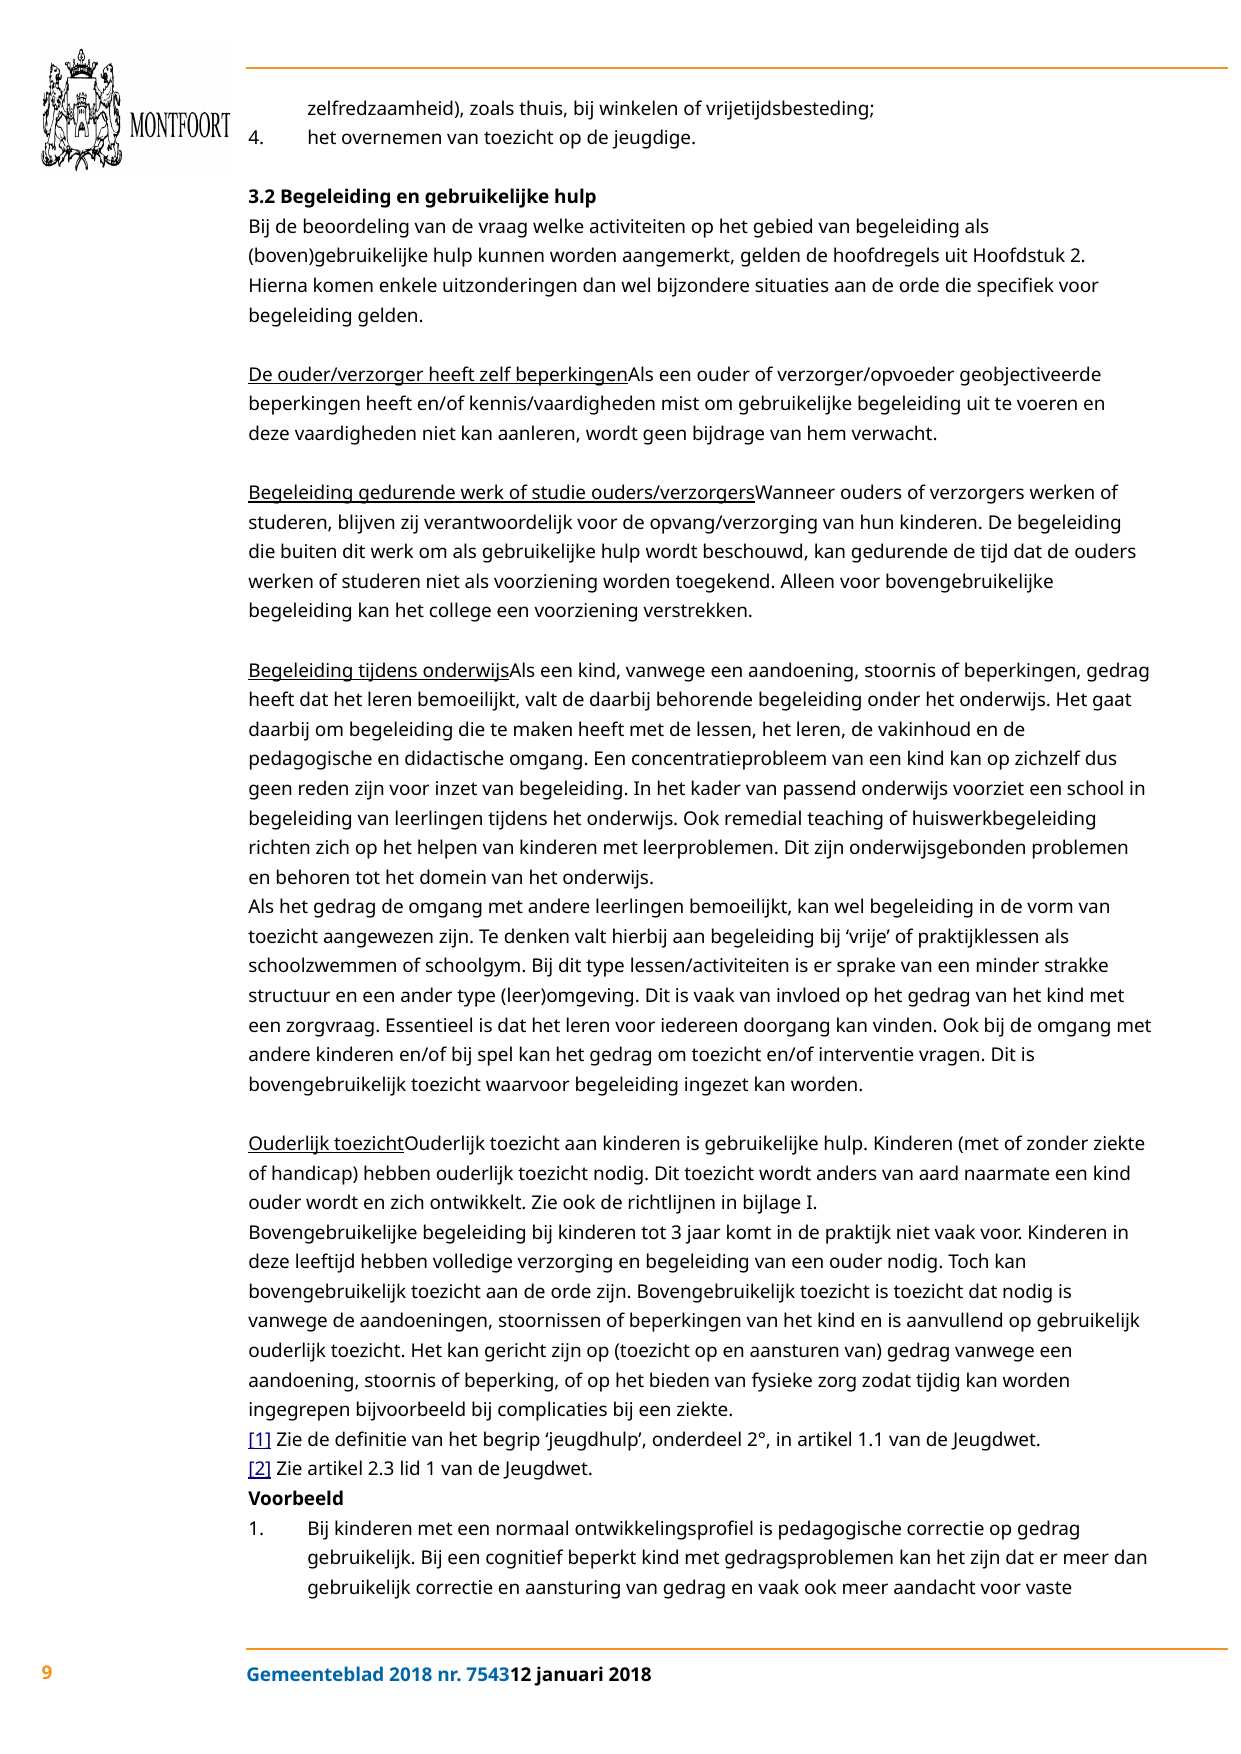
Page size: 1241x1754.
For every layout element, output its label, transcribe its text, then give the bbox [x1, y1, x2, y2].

text Als het gedrag de omgang met andere leerlingen bemoeilijkt, kan wel begeleiding in de vorm van toezicht aangewezen zijn. Te denken valt hierbij aan begeleiding bij ‘vrije’ of praktijklessen als schoolzwemmen of schoolgym. Bij dit type lessen/activiteiten is er sprake van een minder strakke structuur en een ander type (leer)omgeving. Dit is vaak van invloed op het gedrag van het kind met een zorgvraag. Essentieel is dat het leren voor iedereen doorgang kan vinden. Ook bij de omgang met andere kinderen en/of bij spel kan het gedrag om toezicht en/of interventie vragen. Dit is bovengebruikelijk toezicht waarvoor begeleiding ingezet kan worden. [248, 893, 1152, 1097]
text Begeleiding gedurende werk of studie ouders/verzorgersWanneer ouders of verzorgers werken of studeren, blijven zij verantwoordelijk voor de opvang/verzorging van hun kinderen. De begeleiding die buiten dit werk om als gebruikelijke hulp wordt beschouwd, kan gedurende de tijd dat de ouders werken of studeren niet als voorziening worden toegekend. Alleen voor bovengebruikelijke begeleiding kan het college een voorziening verstrekken. [248, 479, 1152, 623]
table_header Voorbeeld Bij kinderen met een normaal ontwikkelingsprofiel is pedagogische correctie op gedrag gebruikelijk. Bij een cognitief beperkt kind met gedragsproblemen kan het zijn dat er meer dan gebruikelijk correctie en aansturing van gedrag en vaak ook meer aandacht voor vaste [248, 1485, 1152, 1600]
list zelfredzaamheid), zoals thuis, bij winkelen of vrijetijdsbesteding; [248, 95, 1152, 121]
text Begeleiding tijdens onderwijsAls een kind, vanwege een aandoening, stoornis of beperkingen, gedrag heeft dat het leren bemoeilijkt, valt de daarbij behorende begeleiding onder het onderwijs. Het gaat daarbij om begeleiding die te maken heeft met de lessen, het leren, de vakinhoud en de pedagogische en didactische omgang. Een concentratieprobleem van een kind kan op zichzelf dus geen reden zijn voor inzet van begeleiding. In het kader van passend onderwijs voorziet een school in begeleiding van leerlingen tijdens het onderwijs. Ook remedial teaching of huiswerkbegeleiding richten zich op het helpen van kinderen met leerproblemen. Dit zijn onderwijsgebonden problemen en behoren tot het domein van het onderwijs. [248, 657, 1152, 890]
text Bij de beoordeling van de vraag welke activiteiten op het gebied van begeleiding als (boven)gebruikelijke hulp kunnen worden aangemerkt, gelden de hoofdregels uit Hoofdstuk 2. [248, 213, 1152, 268]
text 3.2 Begeleiding en gebruikelijke hulp [248, 183, 1152, 209]
text Ouderlijk toezichtOuderlijk toezicht aan kinderen is gebruikelijke hulp. Kinderen (met of zonder ziekte of handicap) hebben ouderlijk toezicht nodig. Dit toezicht wordt anders van aard naarmate een kind ouder wordt en zich ontwikkelt. Zie ook de richtlijnen in bijlage I. [248, 1130, 1152, 1215]
text Bovengebruikelijke begeleiding bij kinderen tot 3 jaar komt in de praktijk niet vaak voor. Kinderen in deze leeftijd hebben volledige verzorging en begeleiding van een ouder nodig. Toch kan bovengebruikelijk toezicht aan de orde zijn. Bovengebruikelijk toezicht is toezicht dat nodig is vanwege de aandoeningen, stoornissen of beperkingen van het kind en is aanvullend op gebruikelijk ouderlijk toezicht. Het kan gericht zijn op (toezicht op en aansturen van) gedrag vanwege een aandoening, stoornis of beperking, of op het bieden van fysieke zorg zodat tijdig kan worden ingegrepen bijvoorbeeld bij complicaties bij een ziekte. [248, 1219, 1152, 1422]
list het overnemen van toezicht op de jeugdige. [248, 124, 1152, 150]
text Hierna komen enkele uitzonderingen dan wel bijzondere situaties aan de orde die specifiek voor begeleiding gelden. [248, 272, 1152, 328]
text [2] Zie artikel 2.3 lid 1 van de Jeugdwet. [248, 1456, 1152, 1481]
text [1] Zie de definitie van het begrip ‘jeugdhulp’, onderdeel 2°, in artikel 1.1 van de Jeugdwet. [248, 1426, 1152, 1452]
text De ouder/verzorger heeft zelf beperkingenAls een ouder of verzorger/opvoeder geobjectiveerde beperkingen heeft en/of kennis/vaardigheden mist om gebruikelijke begeleiding uit te voeren en deze vaardigheden niet kan aanleren, wordt geen bijdrage van hem verwacht. [248, 361, 1152, 446]
picture [41, 47, 231, 172]
